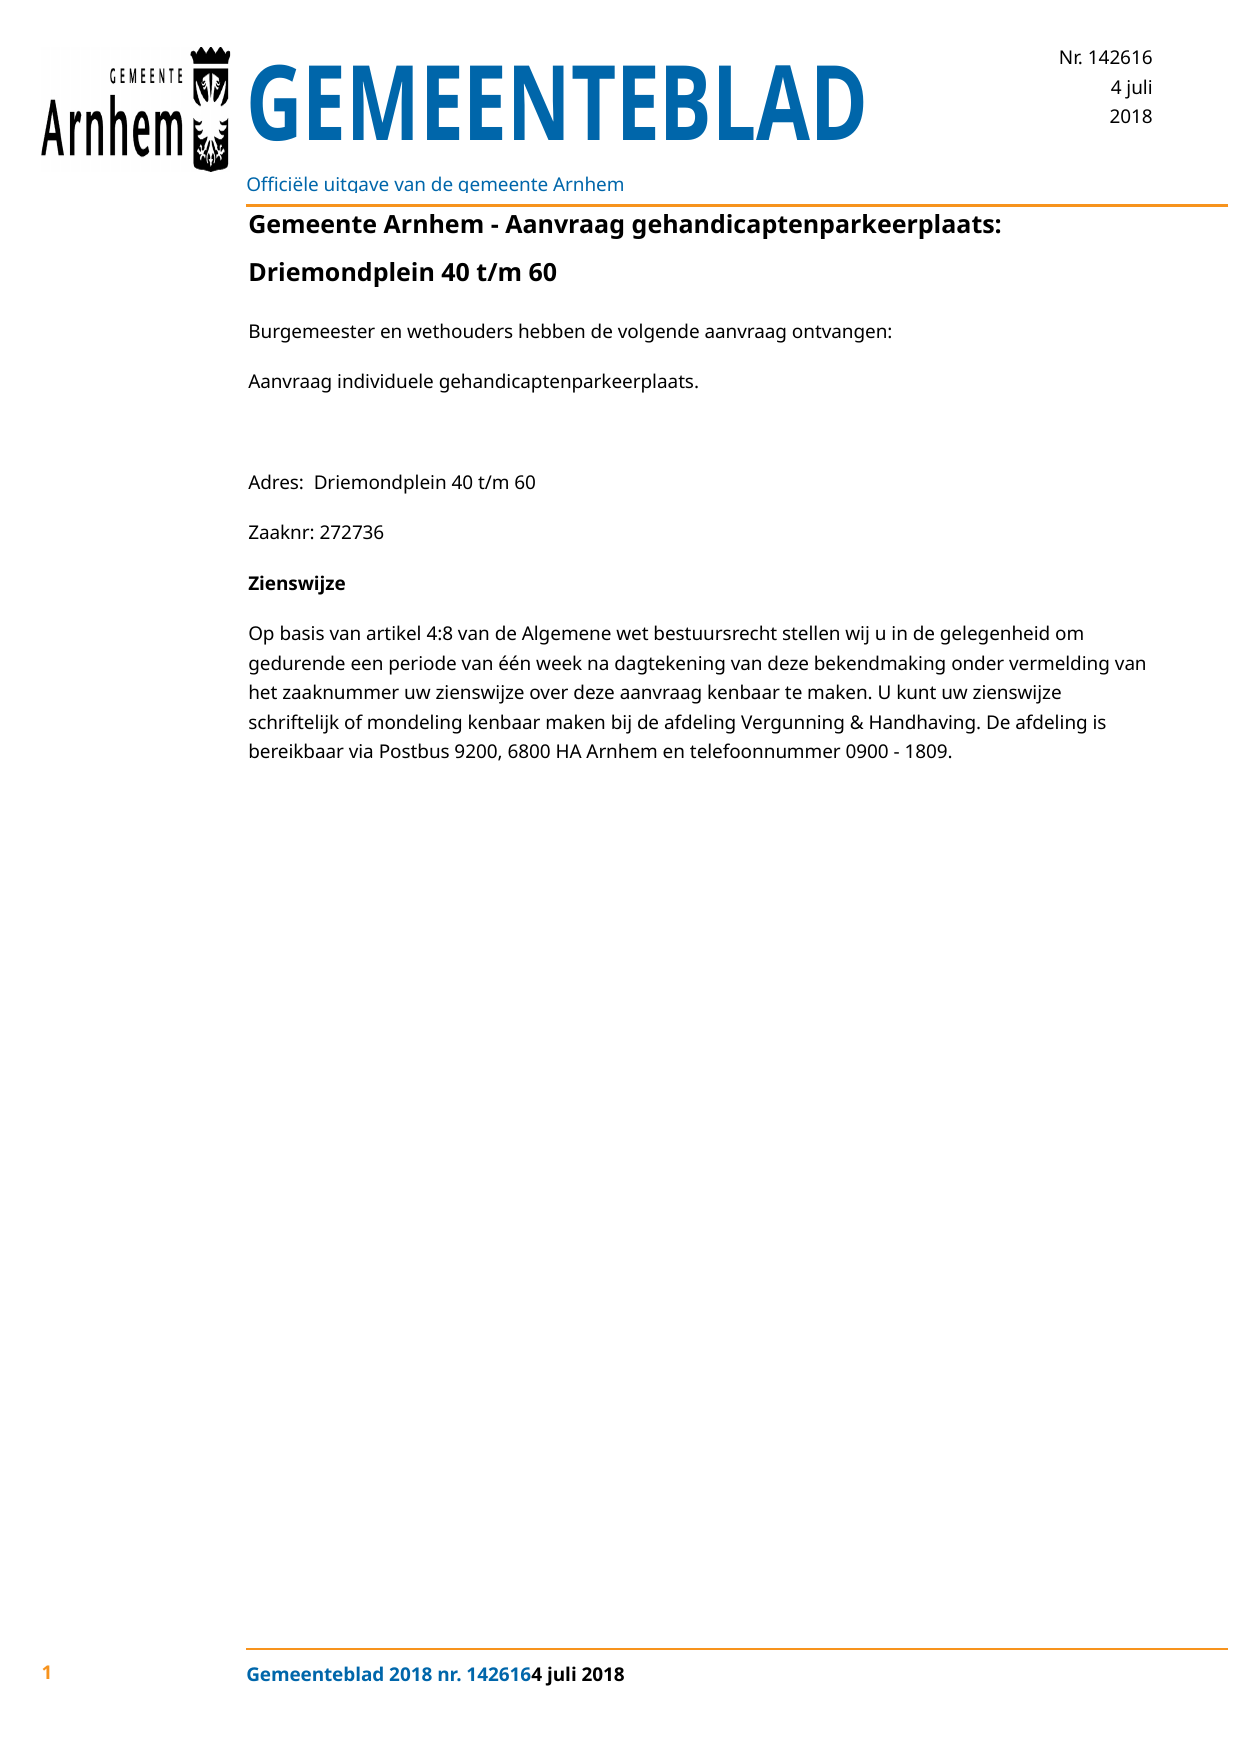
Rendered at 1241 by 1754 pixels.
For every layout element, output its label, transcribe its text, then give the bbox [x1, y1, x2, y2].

text Op basis van artikel 4:8 van de Algemene wet bestuursrecht stellen wij u in de gelegenheid om gedurende een periode van één week na dagtekening van deze bekendmaking onder vermelding van het zaaknummer uw zienswijze over deze aanvraag kenbaar te maken. U kunt uw zienswijze schriftelijk of mondeling kenbaar maken bij de afdeling Vergunning & Handhaving. De afdeling is bereikbaar via Postbus 9200, 6800 HA Arnhem en telefoonnummer 0900 - 1809. [248, 620, 1152, 764]
text Zienswijze [248, 570, 1152, 596]
text Adres: Driemondplein 40 t/m 60 [248, 469, 1152, 495]
picture [41, 47, 231, 172]
text Zaaknr: 272736 [248, 519, 1152, 545]
text Burgemeester en wethouders hebben de volgende aanvraag ontvangen: [248, 318, 1152, 344]
text Aanvraag individuele gehandicaptenparkeerplaats. [248, 368, 1152, 394]
text Gemeente Arnhem - Aanvraag gehandicaptenparkeerplaats: Driemondplein 40 t/m 60 [248, 207, 1152, 288]
